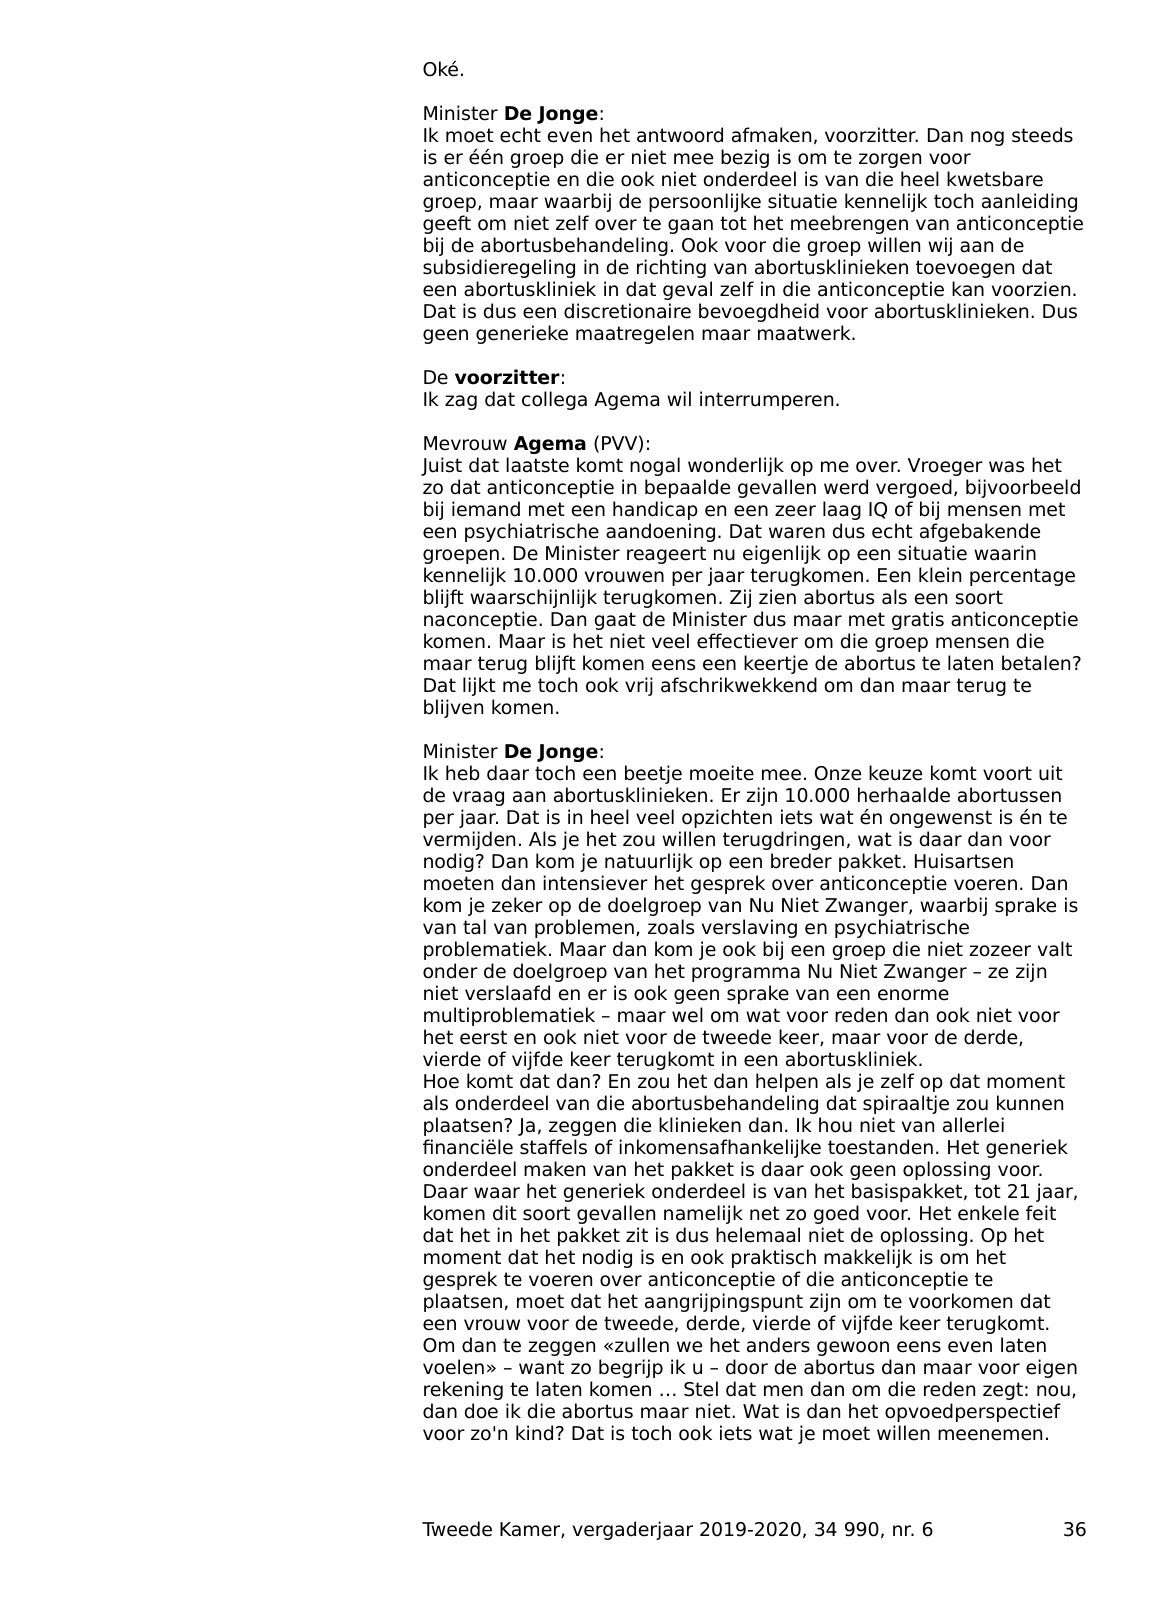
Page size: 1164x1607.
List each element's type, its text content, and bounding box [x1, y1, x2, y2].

text Ik heb daar toch een beetje moeite mee. Onze keuze komt voort uit de vraag aan abortusklinieken. Er zijn 10.000 herhaalde abortussen per jaar. Dat is in heel veel opzichten iets wat én ongewenst is én te vermijden. Als je het zou willen terugdringen, wat is daar dan voor nodig? Dan kom je natuurlijk op een breder pakket. Huisartsen moeten dan intensiever het gesprek over anticonceptie voeren. Dan kom je zeker op de doelgroep van Nu Niet Zwanger, waarbij sprake is van tal van problemen, zoals verslaving en psychiatrische problematiek. Maar dan kom je ook bij een groep die niet zozeer valt onder de doelgroep van het programma Nu Niet Zwanger – ze zijn niet verslaafd en er is ook geen sprake van een enorme multiproblematiek – maar wel om wat voor reden dan ook niet voor het eerst en ook niet voor de tweede keer, maar voor de derde, vierde of vijfde keer terugkomt in een abortuskliniek. [422, 763, 1087, 1071]
text Ik moet echt even het antwoord afmaken, voorzitter. Dan nog steeds is er één groep die er niet mee bezig is om te zorgen voor anticonceptie en die ook niet onderdeel is van die heel kwetsbare groep, maar waarbij de persoonlijke situatie kennelijk toch aanleiding geeft om niet zelf over te gaan tot het meebrengen van anticonceptie bij de abortusbehandeling. Ook voor die groep willen wij aan de subsidieregeling in de richting van abortusklinieken toevoegen dat een abortuskliniek in dat geval zelf in die anticonceptie kan voorzien. Dat is dus een discretionaire bevoegdheid voor abortusklinieken. Dus geen generieke maatregelen maar maatwerk. [422, 125, 1087, 345]
text Ik zag dat collega Agema wil interrumperen. [422, 389, 1087, 411]
text Juist dat laatste komt nogal wonderlijk op me over. Vroeger was het zo dat anticonceptie in bepaalde gevallen werd vergoed, bijvoorbeeld bij iemand met een handicap en een zeer laag IQ of bij mensen met een psychiatrische aandoening. Dat waren dus echt afgebakende groepen. De Minister reageert nu eigenlijk op een situatie waarin kennelijk 10.000 vrouwen per jaar terugkomen. Een klein percentage blijft waarschijnlijk terugkomen. Zij zien abortus als een soort naconceptie. Dan gaat de Minister dus maar met gratis anticonceptie komen. Maar is het niet veel effectiever om die groep mensen die maar terug blijft komen eens een keertje de abortus te laten betalen? Dat lijkt me toch ook vrij afschrikwekkend om dan maar terug te blijven komen. [422, 455, 1087, 719]
text De voorzitter: [422, 367, 1087, 389]
text Hoe komt dat dan? En zou het dan helpen als je zelf op dat moment als onderdeel van die abortusbehandeling dat spiraaltje zou kunnen plaatsen? Ja, zeggen die klinieken dan. Ik hou niet van allerlei financiële staffels of inkomensafhankelijke toestanden. Het generiek onderdeel maken van het pakket is daar ook geen oplossing voor. Daar waar het generiek onderdeel is van het basispakket, tot 21 jaar, komen dit soort gevallen namelijk net zo goed voor. Het enkele feit dat het in het pakket zit is dus helemaal niet de oplossing. Op het moment dat het nodig is en ook praktisch makkelijk is om het gesprek te voeren over anticonceptie of die anticonceptie te plaatsen, moet dat het aangrijpingspunt zijn om te voorkomen dat een vrouw voor de tweede, derde, vierde of vijfde keer terugkomt. Om dan te zeggen «zullen we het anders gewoon eens even laten voelen» – want zo begrijp ik u – door de abortus dan maar voor eigen rekening te laten komen … Stel dat men dan om die reden zegt: nou, dan doe ik die abortus maar niet. Wat is dan het opvoedperspectief voor zo'n kind? Dat is toch ook iets wat je moet willen meenemen. [422, 1071, 1087, 1444]
text Oké. [422, 59, 1087, 81]
text Mevrouw Agema (PVV): [422, 433, 1087, 455]
text Minister De Jonge: [422, 103, 1087, 125]
text Minister De Jonge: [422, 741, 1087, 763]
